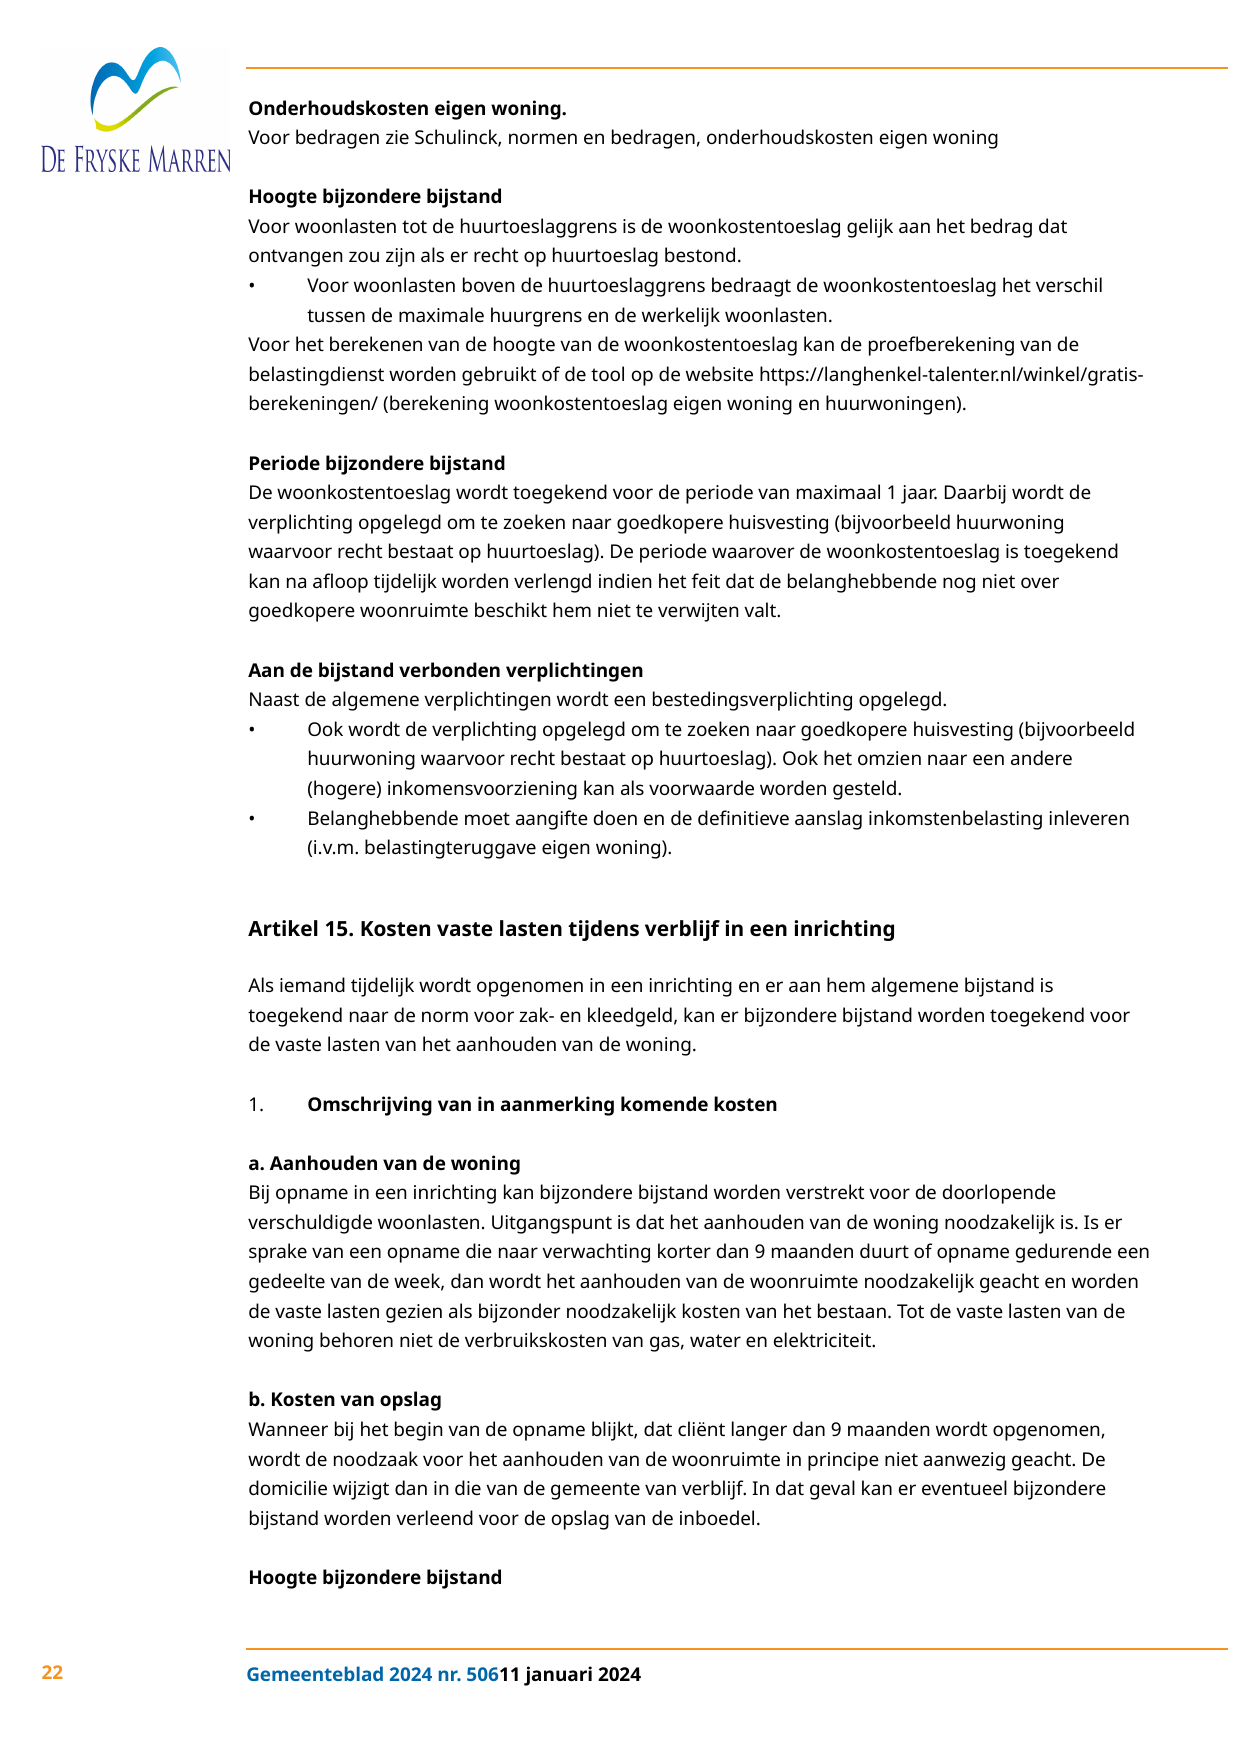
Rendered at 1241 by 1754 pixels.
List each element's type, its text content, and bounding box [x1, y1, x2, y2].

text De woonkostentoeslag wordt toegekend voor de periode van maximaal 1 jaar. Daarbij wordt de verplichting opgelegd om te zoeken naar goedkopere huisvesting (bijvoorbeeld huurwoning waarvoor recht bestaat op huurtoeslag). De periode waarover de woonkostentoeslag is toegekend kan na afloop tijdelijk worden verlengd indien het feit dat de belanghebbende nog niet over goedkopere woonruimte beschikt hem niet te verwijten valt. [248, 479, 1152, 623]
list Ook wordt de verplichting opgelegd om te zoeken naar goedkopere huisvesting (bijvoorbeeld huurwoning waarvoor recht bestaat op huurtoeslag). Ook het omzien naar een andere (hogere) inkomensvoorziening kan als voorwaarde worden gesteld. [248, 716, 1152, 801]
text Aan de bijstand verbonden verplichtingen [248, 657, 1152, 683]
text Onderhoudskosten eigen woning. [248, 95, 1152, 121]
text b. Kosten van opslag [248, 1387, 1152, 1412]
list Omschrijving van in aanmerking komende kosten [248, 1091, 1152, 1116]
text Artikel 15. Kosten vaste lasten tijdens verblijf in een inrichting [248, 914, 1152, 943]
text Hoogte bijzondere bijstand [248, 1564, 1152, 1590]
text Hoogte bijzondere bijstand [248, 183, 1152, 209]
text Voor bedragen zie Schulinck, normen en bedragen, onderhoudskosten eigen woning [248, 124, 1152, 150]
text a. Aanhouden van de woning [248, 1150, 1152, 1176]
list Voor woonlasten boven de huurtoeslaggrens bedraagt de woonkostentoeslag het verschil tussen de maximale huurgrens en de werkelijk woonlasten. [248, 272, 1152, 328]
text Wanneer bij het begin van de opname blijkt, dat cliënt langer dan 9 maanden wordt opgenomen, wordt de noodzaak voor het aanhouden van de woonruimte in principe niet aanwezig geacht. De domicilie wijzigt dan in die van de gemeente van verblijf. In dat geval kan er eventueel bijzondere bijstand worden verleend voor de opslag van de inboedel. [248, 1416, 1152, 1531]
text Naast de algemene verplichtingen wordt een bestedingsverplichting opgelegd. [248, 686, 1152, 712]
list Belanghebbende moet aangifte doen en de definitieve aanslag inkomstenbelasting inleveren (i.v.m. belastingteruggave eigen woning). [248, 805, 1152, 860]
text Periode bijzondere bijstand [248, 450, 1152, 476]
text Bij opname in een inrichting kan bijzondere bijstand worden verstrekt voor de doorlopende verschuldigde woonlasten. Uitgangspunt is dat het aanhouden van de woning noodzakelijk is. Is er sprake van een opname die naar verwachting korter dan 9 maanden duurt of opname gedurende een gedeelte van de week, dan wordt het aanhouden van de woonruimte noodzakelijk geacht en worden de vaste lasten gezien als bijzonder noodzakelijk kosten van het bestaan. Tot de vaste lasten van de woning behoren niet de verbruikskosten van gas, water en elektriciteit. [248, 1179, 1152, 1353]
picture [41, 47, 231, 172]
text Als iemand tijdelijk wordt opgenomen in een inrichting en er aan hem algemene bijstand is toegekend naar de norm voor zak- en kleedgeld, kan er bijzondere bijstand worden toegekend voor de vaste lasten van het aanhouden van de woning. [248, 972, 1152, 1057]
text Voor woonlasten tot de huurtoeslaggrens is de woonkostentoeslag gelijk aan het bedrag dat ontvangen zou zijn als er recht op huurtoeslag bestond. [248, 213, 1152, 268]
text Voor het berekenen van de hoogte van de woonkostentoeslag kan de proefberekening van de belastingdienst worden gebruikt of de tool op de website https://langhenkel-talenter.nl/winkel/gratis-berekeningen/ (berekening woonkostentoeslag eigen woning en huurwoningen). [248, 331, 1152, 416]
